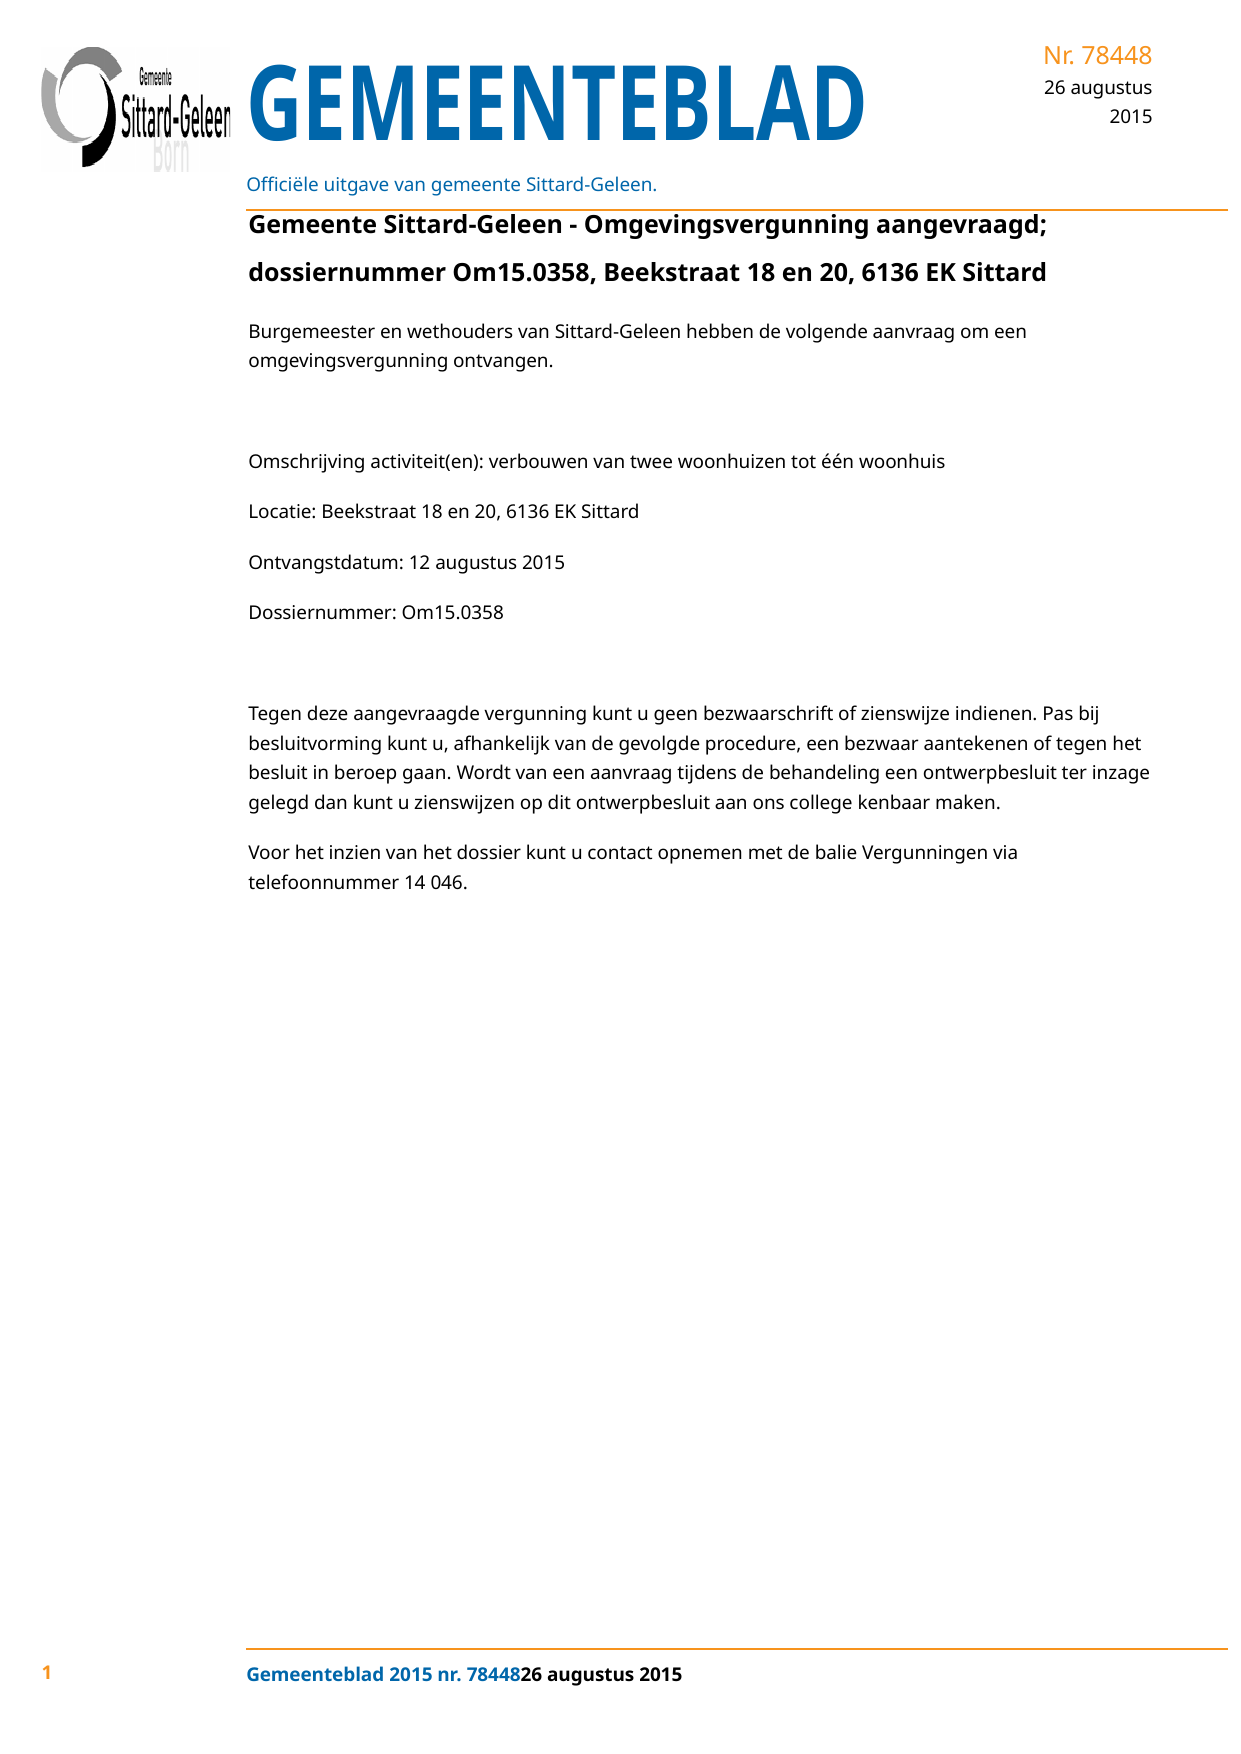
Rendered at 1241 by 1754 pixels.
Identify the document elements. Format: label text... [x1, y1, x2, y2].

text Burgemeester en wethouders van Sittard-Geleen hebben de volgende aanvraag om een omgevingsvergunning ontvangen. [248, 318, 1152, 373]
text Voor het inzien van het dossier kunt u contact opnemen met de balie Vergunningen via telefoonnummer 14 046. [248, 839, 1152, 895]
text Ontvangstdatum: 12 augustus 2015 [248, 549, 1152, 575]
text Tegen deze aangevraagde vergunning kunt u geen bezwaarschrift of zienswijze indienen. Pas bij besluitvorming kunt u, afhankelijk van de gevolgde procedure, een bezwaar aantekenen of tegen het besluit in beroep gaan. Wordt van een aanvraag tijdens de behandeling een ontwerpbesluit ter inzage gelegd dan kunt u zienswijzen op dit ontwerpbesluit aan ons college kenbaar maken. [248, 700, 1152, 815]
picture [41, 47, 231, 172]
text Omschrijving activiteit(en): verbouwen van twee woonhuizen tot één woonhuis [248, 448, 1152, 474]
text Locatie: Beekstraat 18 en 20, 6136 EK Sittard [248, 499, 1152, 524]
text Gemeente Sittard-Geleen - Omgevingsvergunning aangevraagd; dossiernummer Om15.0358, Beekstraat 18 en 20, 6136 EK Sittard [248, 211, 1152, 288]
text Dossiernummer: Om15.0358 [248, 599, 1152, 625]
